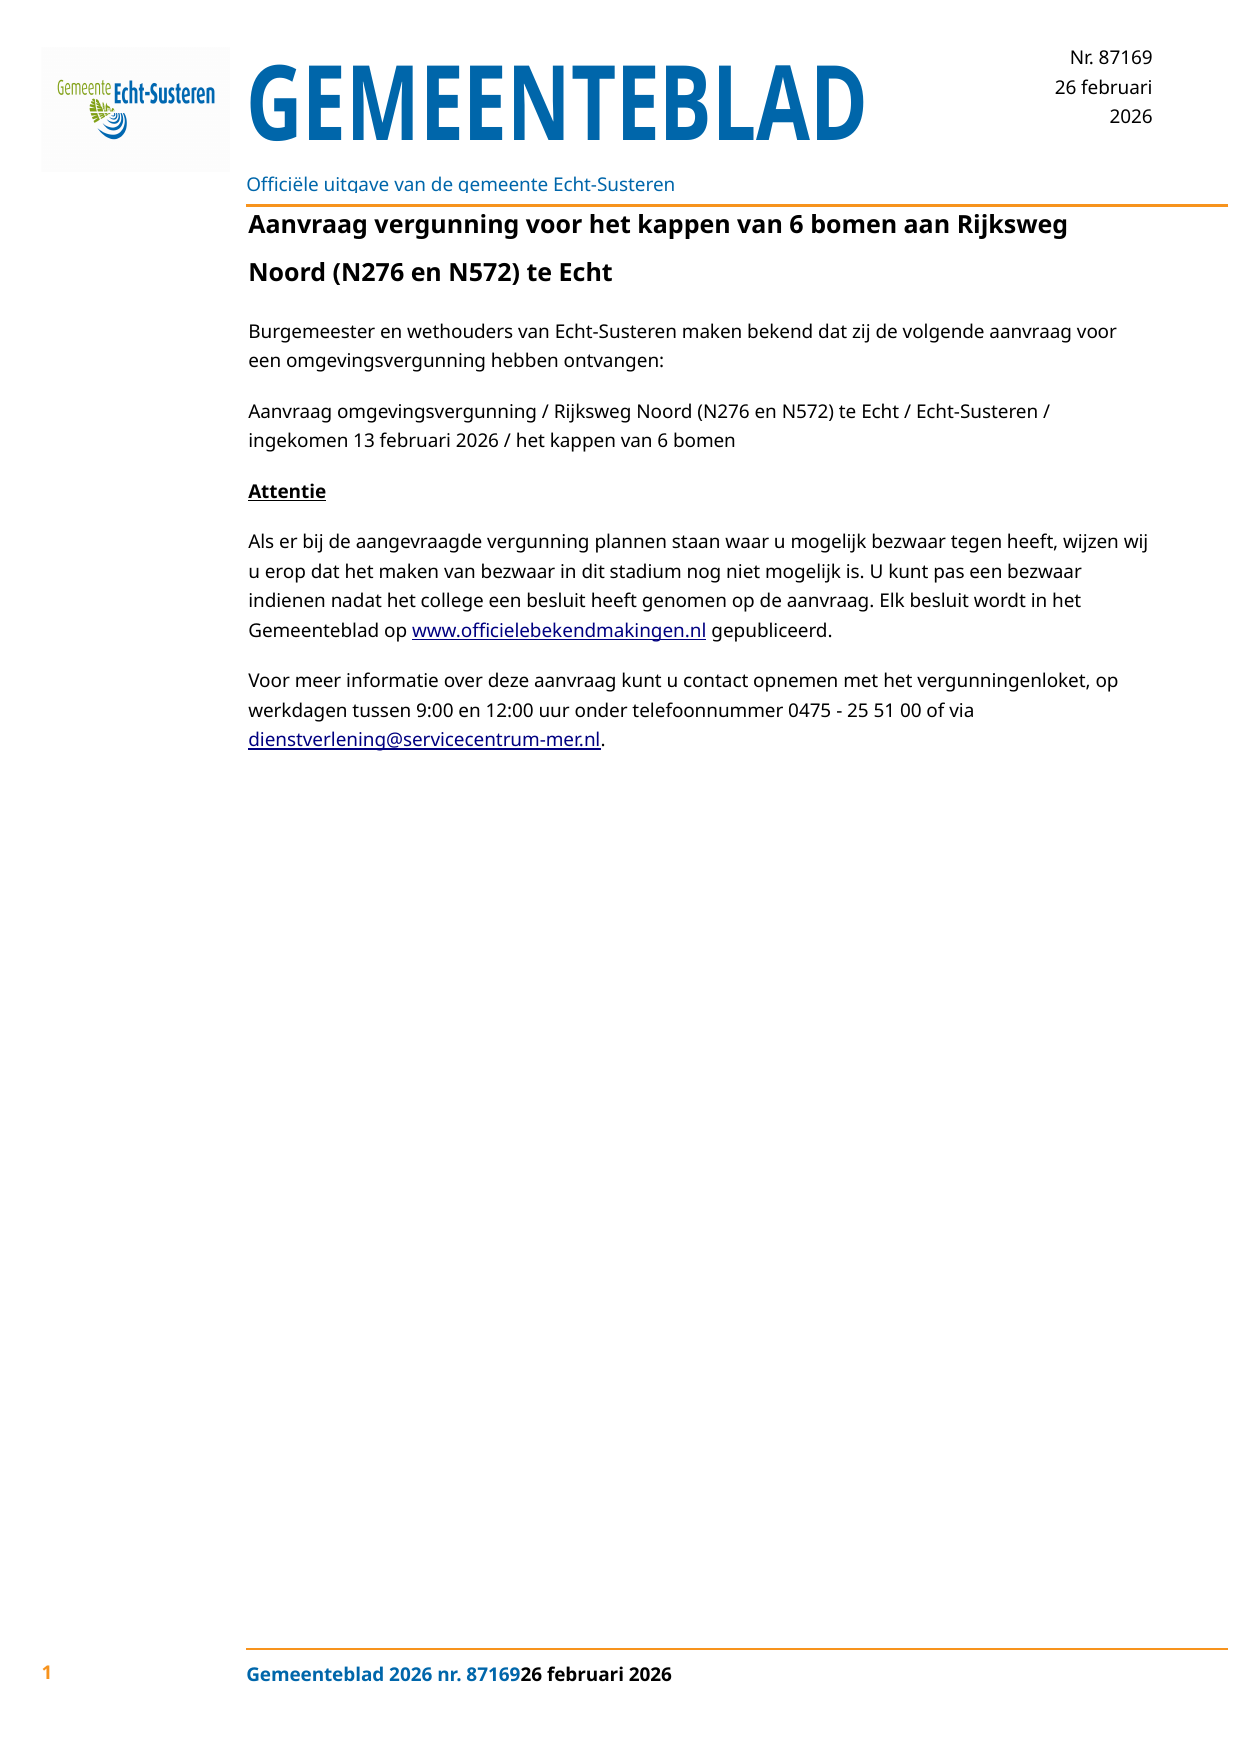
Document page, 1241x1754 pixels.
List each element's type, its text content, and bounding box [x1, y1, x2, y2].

text Aanvraag omgevingsvergunning / Rijksweg Noord (N276 en N572) te Echt / Echt-Susteren / ingekomen 13 februari 2026 / het kappen van 6 bomen [248, 398, 1152, 453]
text Burgemeester en wethouders van Echt-Susteren maken bekend dat zij de volgende aanvraag voor een omgevingsvergunning hebben ontvangen: [248, 318, 1152, 373]
text Aanvraag vergunning voor het kappen van 6 bomen aan Rijksweg Noord (N276 en N572) te Echt [248, 207, 1152, 288]
text Als er bij de aangevraagde vergunning plannen staan waar u mogelijk bezwaar tegen heeft, wijzen wij u erop dat het maken van bezwaar in dit stadium nog niet mogelijk is. U kunt pas een bezwaar indienen nadat het college een besluit heeft genomen op de aanvraag. Elk besluit wordt in het Gemeenteblad op www.officielebekendmakingen.nl gepubliceerd. [248, 528, 1152, 643]
text Attentie [248, 478, 1152, 504]
picture [41, 47, 231, 172]
text Voor meer informatie over deze aanvraag kunt u contact opnemen met het vergunningenloket, op werkdagen tussen 9:00 en 12:00 uur onder telefoonnummer 0475 - 25 51 00 of via dienstverlening@servicecentrum-mer.nl. [248, 667, 1152, 752]
